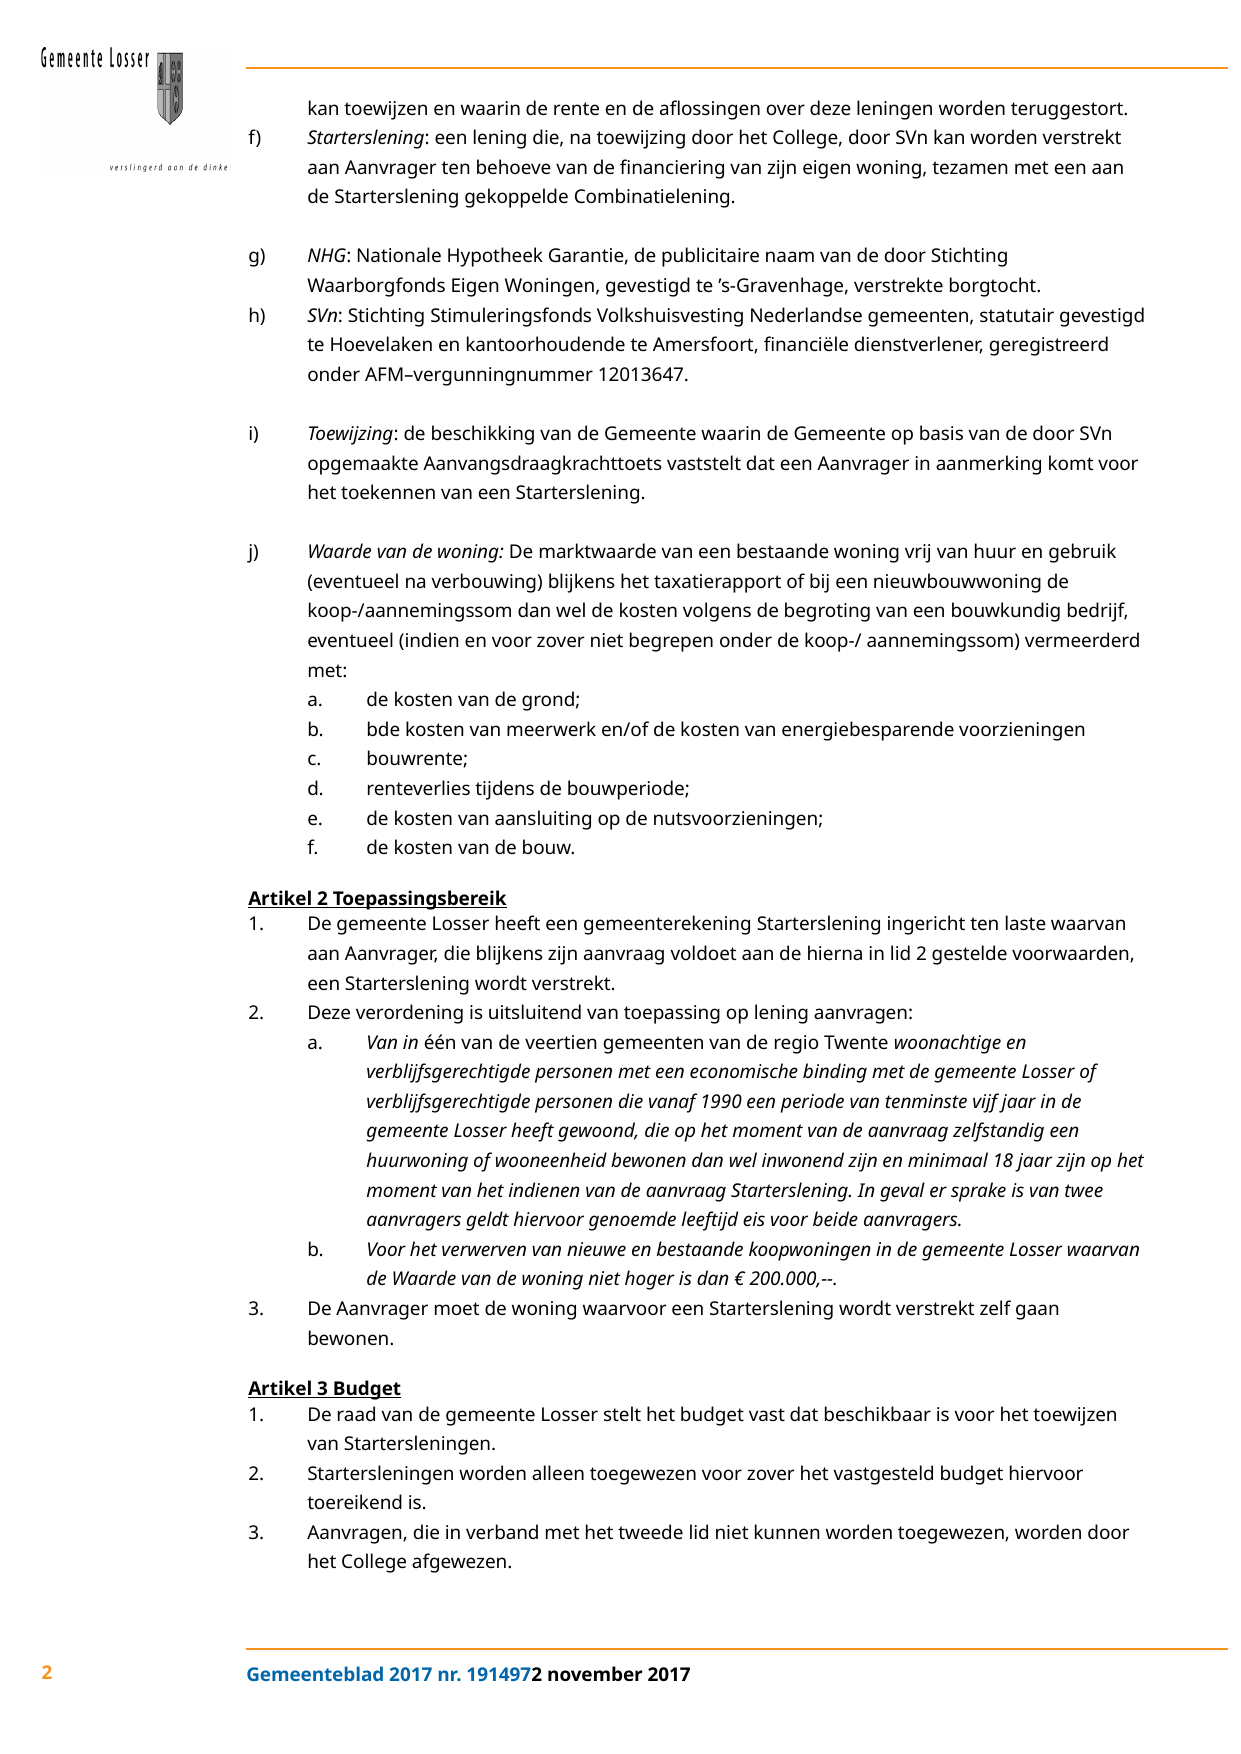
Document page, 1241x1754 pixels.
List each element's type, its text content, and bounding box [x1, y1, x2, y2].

list De raad van de gemeente Losser stelt het budget vast dat beschikbaar is voor het toewijzen van Startersleningen. [248, 1401, 1152, 1456]
list Toewijzing: de beschikking van de Gemeente waarin de Gemeente op basis van de door SVn opgemaakte Aanvangsdraagkrachttoets vaststelt dat een Aanvrager in aanmerking komt voor het toekennen van een Starterslening. [248, 420, 1152, 505]
list de kosten van aansluiting op de nutsvoorzieningen; [307, 805, 1152, 831]
list NHG: Nationale Hypotheek Garantie, de publicitaire naam van de door Stichting Waarborgfonds Eigen Woningen, gevestigd te ’s-Gravenhage, verstrekte borgtocht. [248, 243, 1152, 298]
list Aanvragen, die in verband met het tweede lid niet kunnen worden toegewezen, worden door het College afgewezen. [248, 1519, 1152, 1574]
picture [41, 47, 231, 172]
list De Aanvrager moet de woning waarvoor een Starterslening wordt verstrekt zelf gaan bewonen. [248, 1295, 1152, 1350]
list de kosten van de bouw. [307, 834, 1152, 860]
list Waarde van de woning: De marktwaarde van een bestaande woning vrij van huur en gebruik (eventueel na verbouwing) blijkens het taxatierapport of bij een nieuwbouwwoning de koop-/aannemingssom dan wel de kosten volgens de begroting van een bouwkundig bedrijf, eventueel (indien en voor zover niet begrepen onder de koop-/ aannemingssom) vermeerderd met: [248, 538, 1152, 683]
list Voor het verwerven van nieuwe en bestaande koopwoningen in de gemeente Losser waarvan de Waarde van de woning niet hoger is dan € 200.000,--. [307, 1236, 1152, 1291]
list renteverlies tijdens de bouwperiode; [307, 775, 1152, 801]
list Van in één van de veertien gemeenten van de regio Twente woonachtige en verblijfsgerechtigde personen met een economische binding met de gemeente Losser of verblijfsgerechtigde personen die vanaf 1990 een periode van tenminste vijf jaar in de gemeente Losser heeft gewoond, die op het moment van de aanvraag zelfstandig een huurwoning of wooneenheid bewonen dan wel inwonend zijn en minimaal 18 jaar zijn op het moment van het indienen van de aanvraag Starterslening. In geval er sprake is van twee aanvragers geldt hiervoor genoemde leeftijd eis voor beide aanvragers. [307, 1029, 1152, 1232]
list de kosten van de grond; [307, 686, 1152, 712]
text Artikel 3 Budget [248, 1375, 1152, 1401]
list Startersleningen worden alleen toegewezen voor zover het vastgesteld budget hiervoor toereikend is. [248, 1460, 1152, 1515]
list bouwrente; [307, 746, 1152, 771]
list Starterslening: een lening die, na toewijzing door het College, door SVn kan worden verstrekt aan Aanvrager ten behoeve van de financiering van zijn eigen woning, tezamen met een aan de Starterslening gekoppelde Combinatielening. [248, 124, 1152, 209]
text Artikel 2 Toepassingsbereik [248, 885, 1152, 911]
list Deze verordening is uitsluitend van toepassing op lening aanvragen: [248, 999, 1152, 1025]
list De gemeente Losser heeft een gemeenterekening Starterslening ingericht ten laste waarvan aan Aanvrager, die blijkens zijn aanvraag voldoet aan de hierna in lid 2 gestelde voorwaarden, een Starterslening wordt verstrekt. [248, 911, 1152, 995]
list bde kosten van meerwerk en/of de kosten van energiebesparende voorzieningen [307, 716, 1152, 742]
list kan toewijzen en waarin de rente en de aflossingen over deze leningen worden teruggestort. [248, 95, 1152, 121]
list SVn: Stichting Stimuleringsfonds Volkshuisvesting Nederlandse gemeenten, statutair gevestigd te Hoevelaken en kantoorhoudende te Amersfoort, financiële dienstverlener, geregistreerd onder AFM–vergunningnummer 12013647. [248, 302, 1152, 387]
